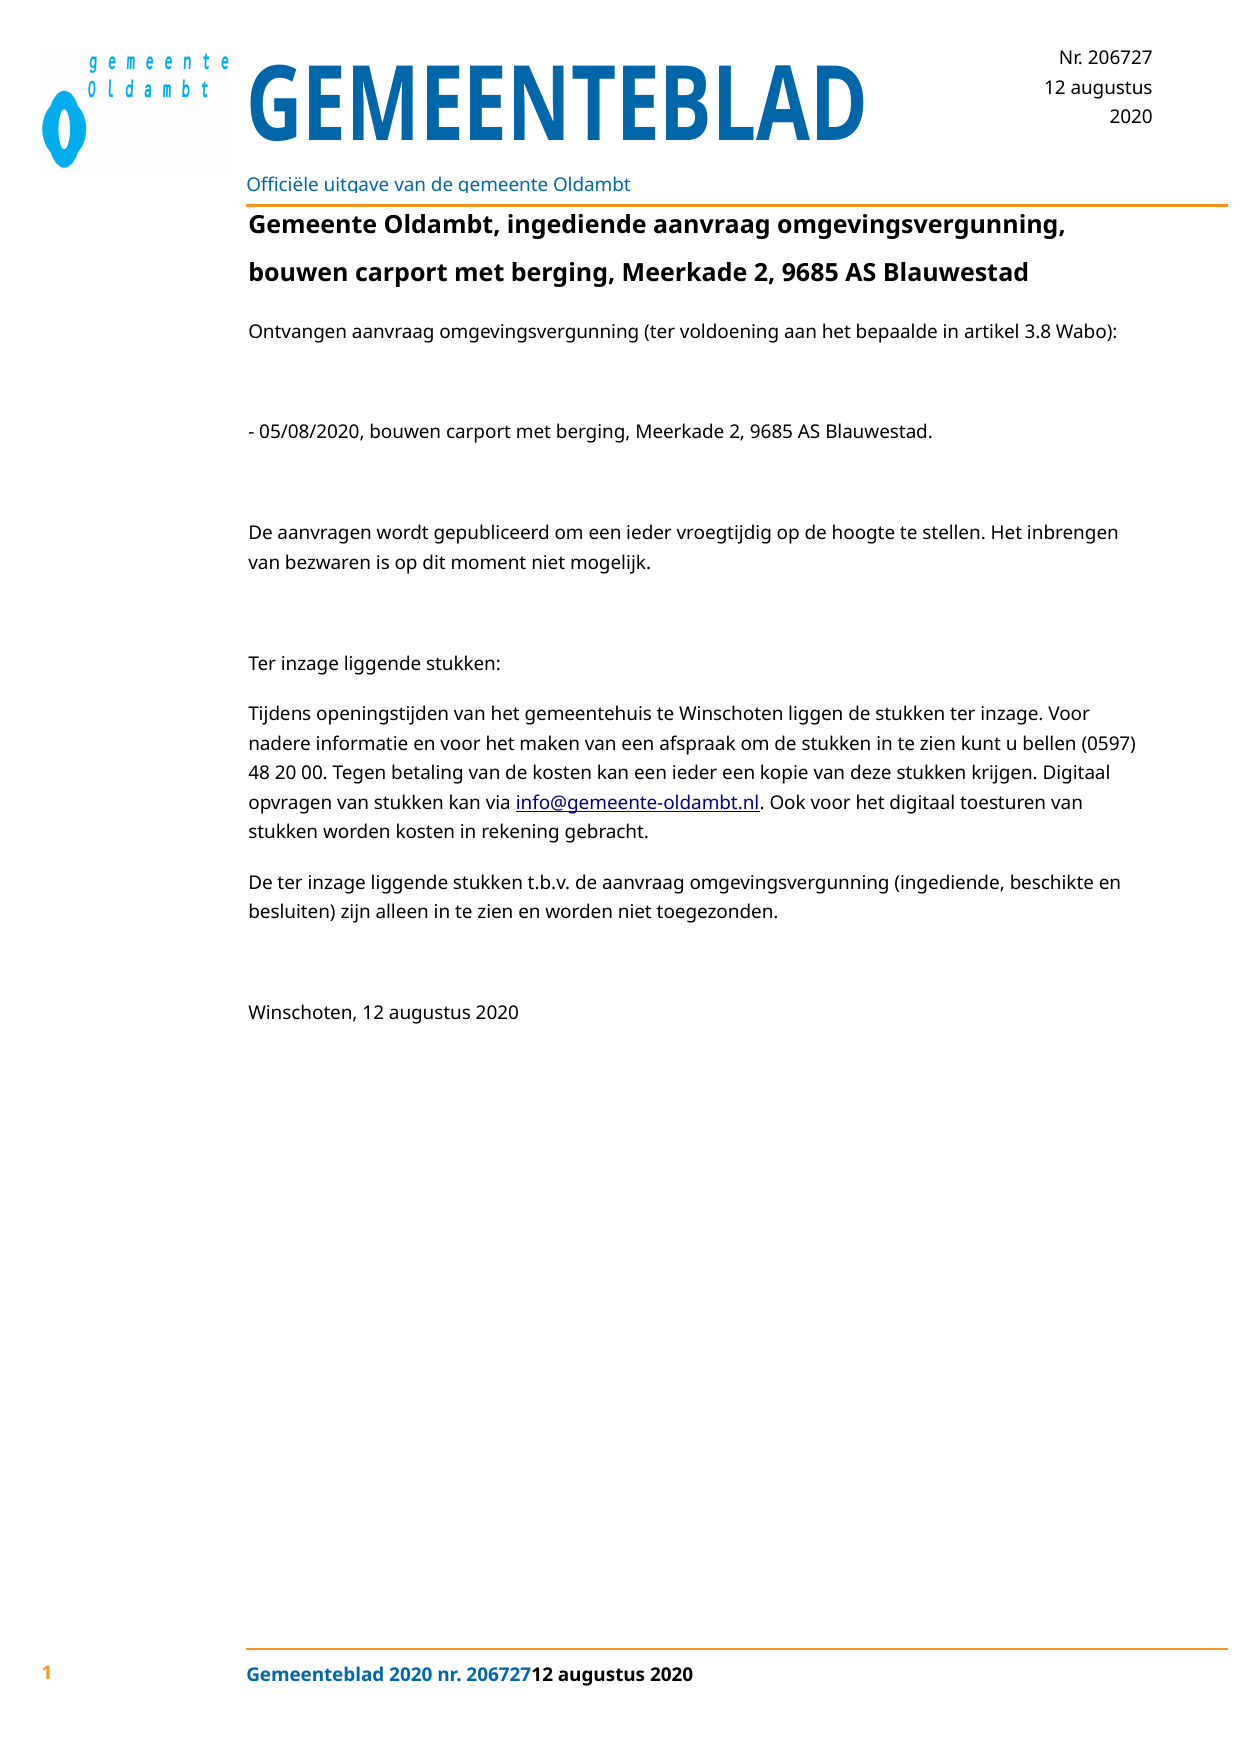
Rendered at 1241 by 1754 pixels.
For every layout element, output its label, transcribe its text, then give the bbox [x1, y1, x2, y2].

text Ontvangen aanvraag omgevingsvergunning (ter voldoening aan het bepaalde in artikel 3.8 Wabo): [248, 318, 1152, 344]
text Ter inzage liggende stukken: [248, 650, 1152, 676]
picture [41, 47, 231, 172]
text Gemeente Oldambt, ingediende aanvraag omgevingsvergunning, bouwen carport met berging, Meerkade 2, 9685 AS Blauwestad [248, 207, 1152, 288]
text - 05/08/2020, bouwen carport met berging, Meerkade 2, 9685 AS Blauwestad. [248, 419, 1152, 444]
text Tijdens openingstijden van het gemeentehuis te Winschoten liggen de stukken ter inzage. Voor nadere informatie en voor het maken van een afspraak om de stukken in te zien kunt u bellen (0597) 48 20 00. Tegen betaling van de kosten kan een ieder een kopie van deze stukken krijgen. Digitaal opvragen van stukken kan via info@gemeente-oldambt.nl. Ook voor het digitaal toesturen van stukken worden kosten in rekening gebracht. [248, 700, 1152, 844]
text De aanvragen wordt gepubliceerd om een ieder vroegtijdig op de hoogte te stellen. Het inbrengen van bezwaren is op dit moment niet mogelijk. [248, 519, 1152, 575]
text Winschoten, 12 augustus 2020 [248, 999, 1152, 1025]
text De ter inzage liggende stukken t.b.v. de aanvraag omgevingsvergunning (ingediende, beschikte en besluiten) zijn alleen in te zien en worden niet toegezonden. [248, 869, 1152, 924]
